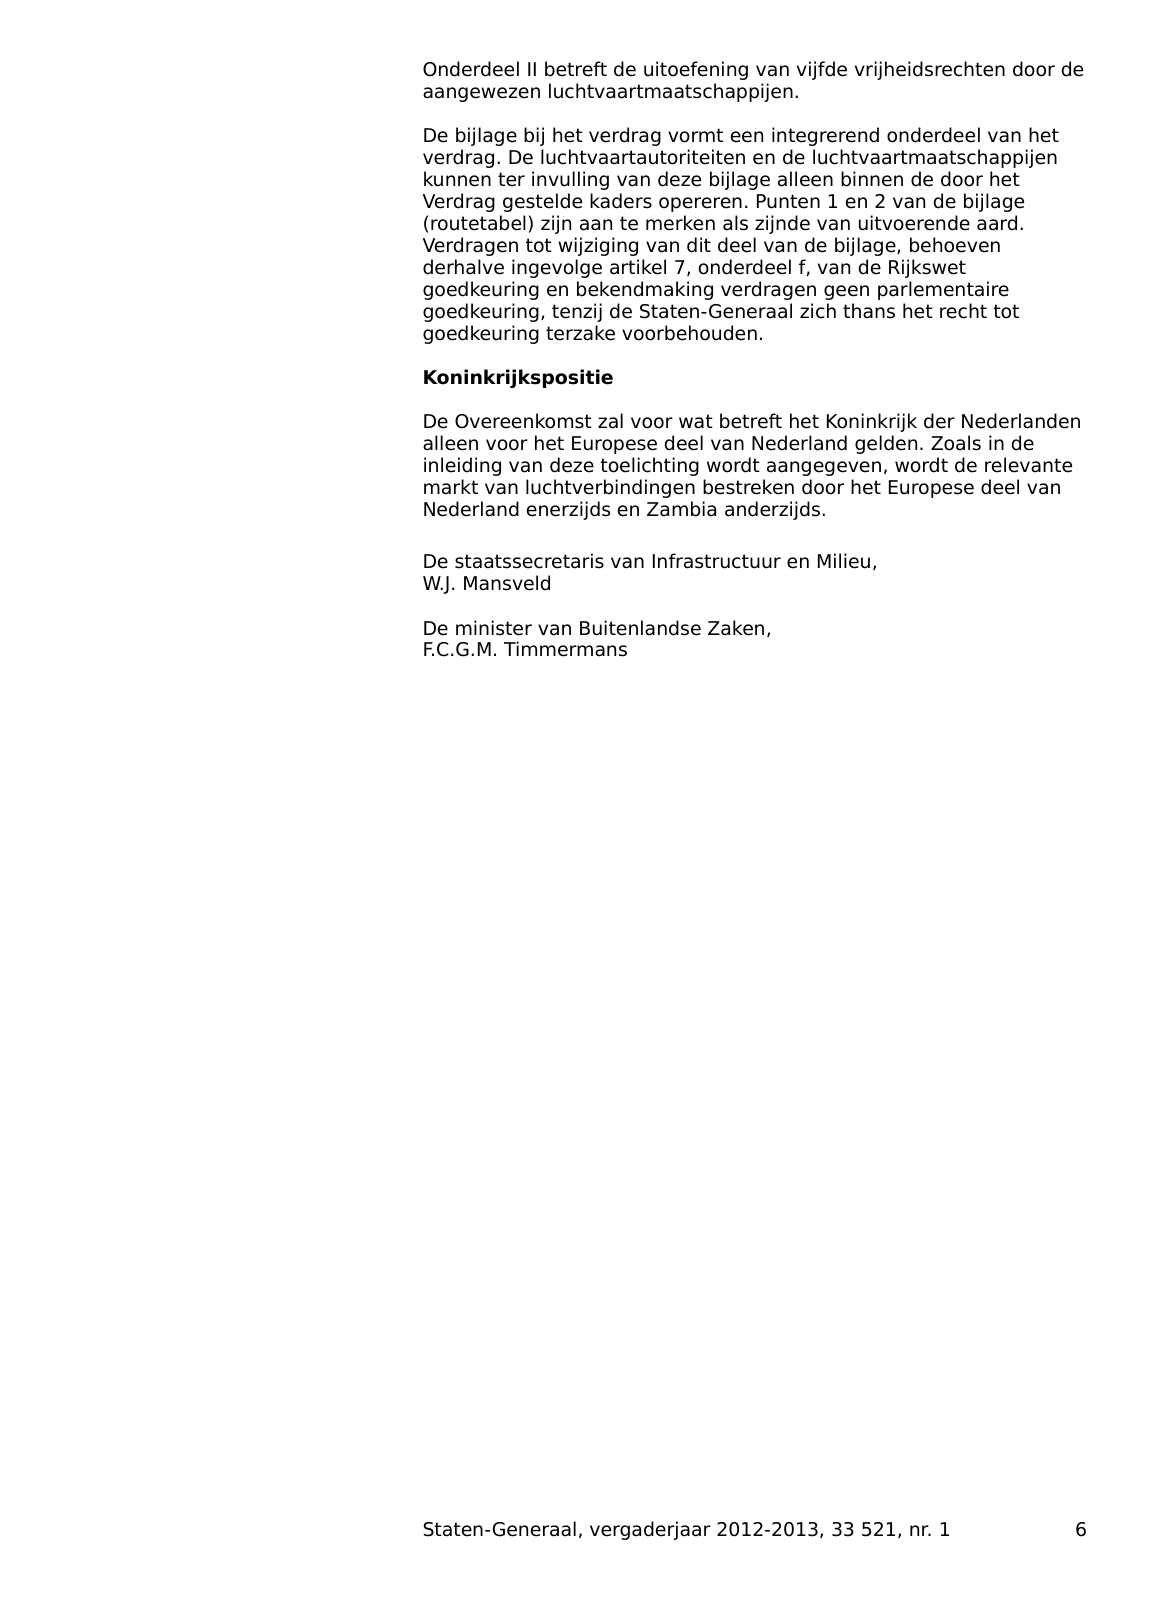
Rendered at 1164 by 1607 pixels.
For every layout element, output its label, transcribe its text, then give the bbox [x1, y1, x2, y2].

text De minister van Buitenlandse Zaken, F.C.G.M. Timmermans [422, 617, 1087, 661]
text Onderdeel II betreft de uitoefening van vijfde vrijheidsrechten door de aangewezen luchtvaartmaatschappijen. [422, 59, 1087, 103]
subtitle Koninkrijkspositie [422, 367, 1087, 389]
text De Overeenkomst zal voor wat betreft het Koninkrijk der Nederlanden alleen voor het Europese deel van Nederland gelden. Zoals in de inleiding van deze toelichting wordt aangegeven, wordt de relevante markt van luchtverbindingen bestreken door het Europese deel van Nederland enerzijds en Zambia anderzijds. [422, 411, 1087, 521]
text De bijlage bij het verdrag vormt een integrerend onderdeel van het verdrag. De luchtvaartautoriteiten en de luchtvaartmaatschappijen kunnen ter invulling van deze bijlage alleen binnen de door het Verdrag gestelde kaders opereren. Punten 1 en 2 van de bijlage (routetabel) zijn aan te merken als zijnde van uitvoerende aard. Verdragen tot wijziging van dit deel van de bijlage, behoeven derhalve ingevolge artikel 7, onderdeel f, van de Rijkswet goedkeuring en bekendmaking verdragen geen parlementaire goedkeuring, tenzij de Staten-Generaal zich thans het recht tot goedkeuring terzake voorbehouden. [422, 125, 1087, 345]
text De staatssecretaris van Infrastructuur en Milieu, W.J. Mansveld [422, 551, 1087, 595]
